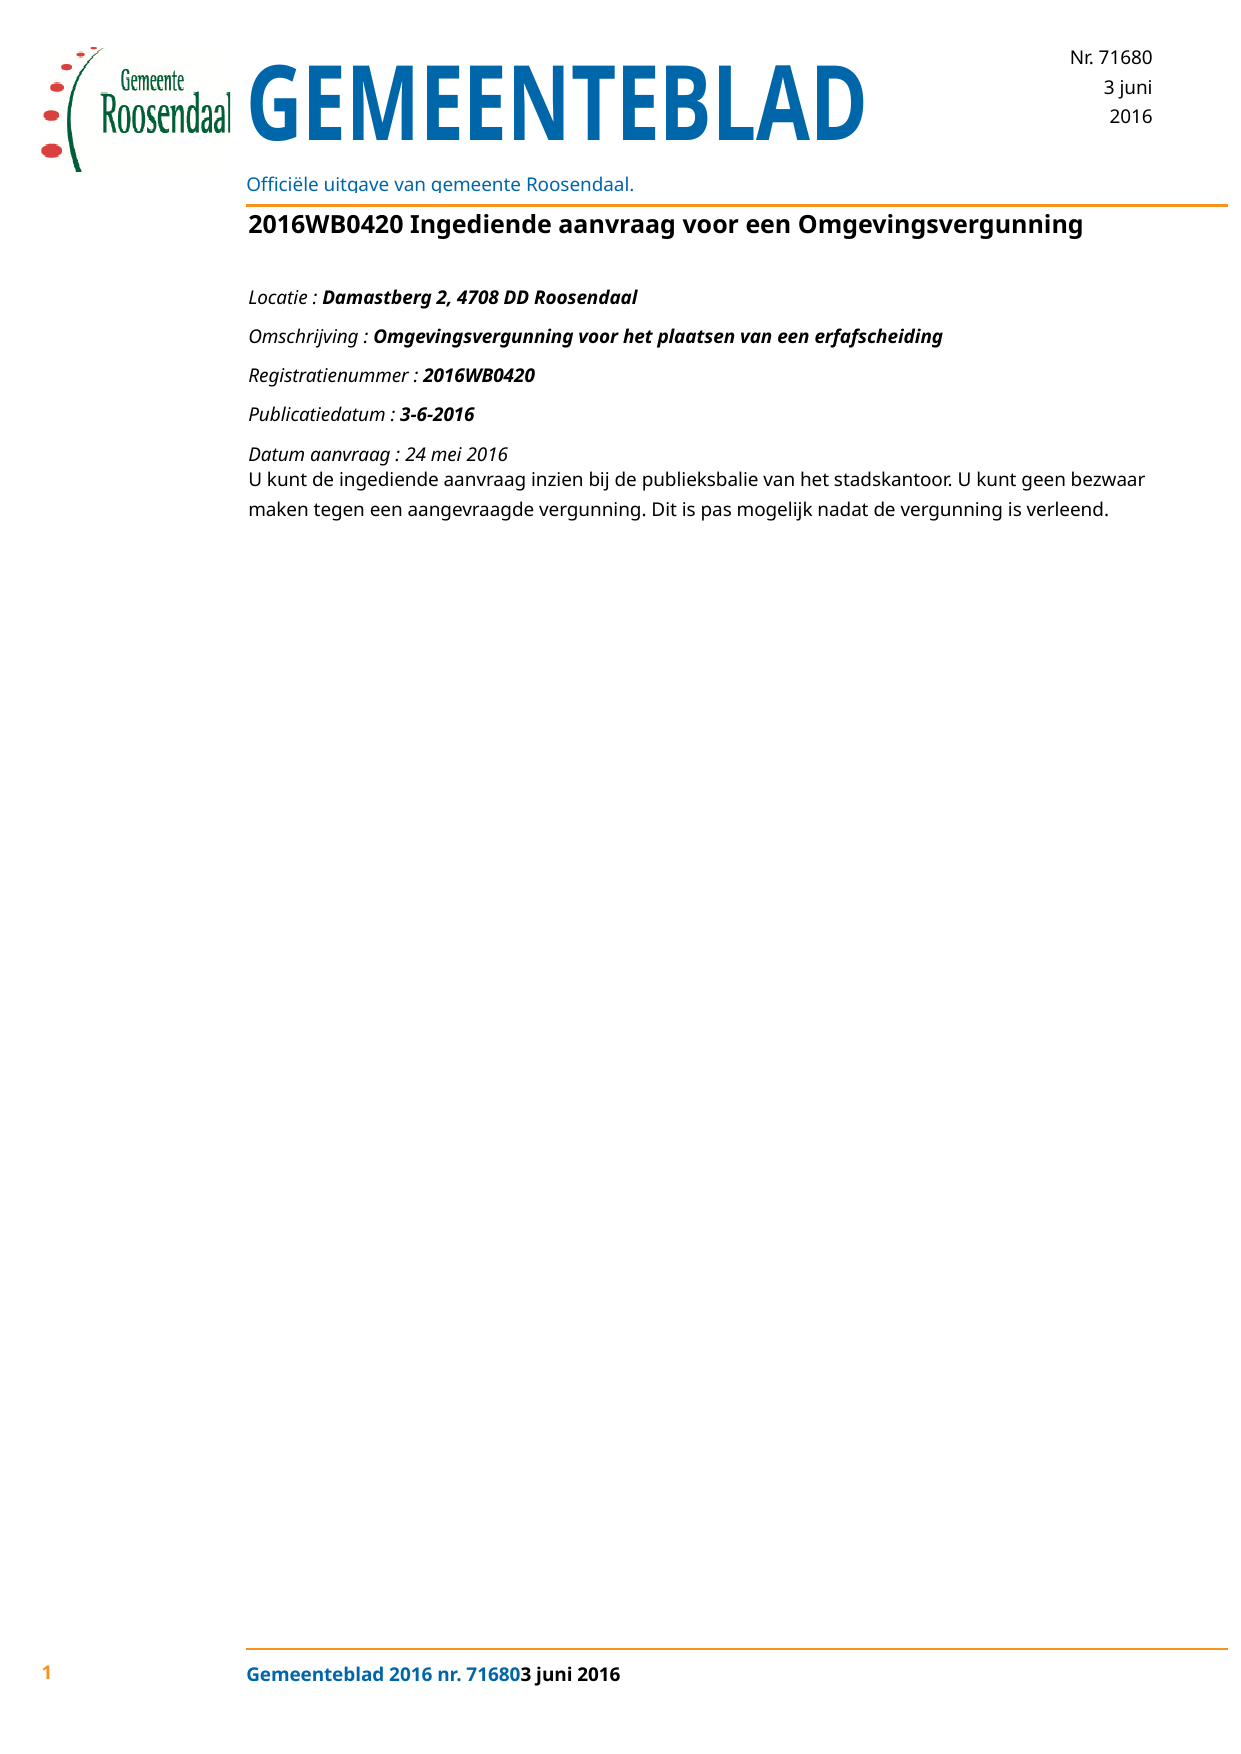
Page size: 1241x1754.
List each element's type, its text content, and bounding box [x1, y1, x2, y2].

text Datum aanvraag : 24 mei 2016 [248, 441, 1152, 467]
text Publicatiedatum : 3-6-2016 [248, 402, 1152, 427]
text Registratienummer : 2016WB0420 [248, 362, 1152, 388]
picture [41, 47, 231, 172]
text U kunt de ingediende aanvraag inzien bij de publieksbalie van het stadskantoor. U kunt geen bezwaar maken tegen een aangevraagde vergunning. Dit is pas mogelijk nadat de vergunning is verleend. [248, 467, 1152, 522]
text Omschrijving : Omgevingsvergunning voor het plaatsen van een erfafscheiding [248, 323, 1152, 349]
text 2016WB0420 Ingediende aanvraag voor een Omgevingsvergunning [248, 207, 1152, 241]
text Locatie : Damastberg 2, 4708 DD Roosendaal [248, 284, 1152, 309]
